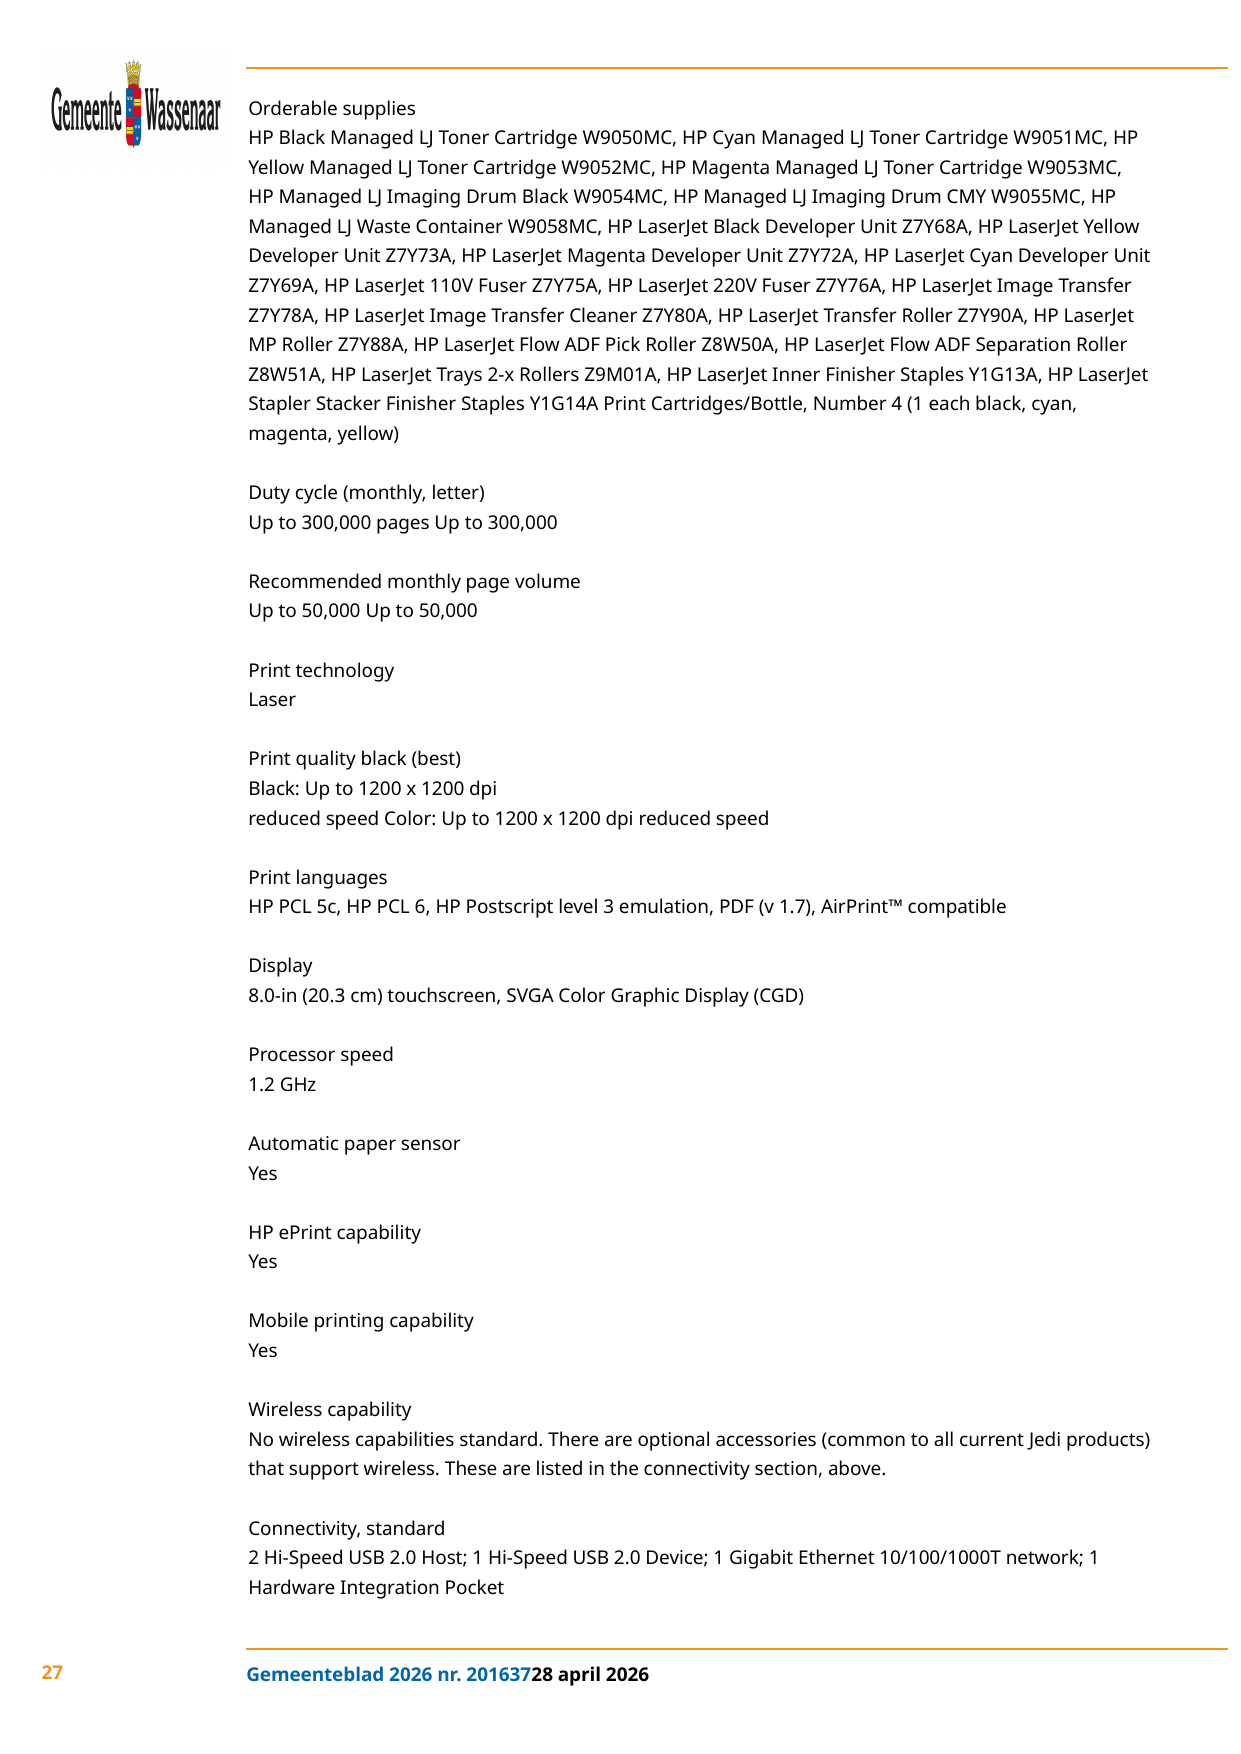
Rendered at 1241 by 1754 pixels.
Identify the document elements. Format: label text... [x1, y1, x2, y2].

text Display [248, 953, 1152, 978]
text Yes [248, 1248, 1152, 1274]
text Wireless capability [248, 1396, 1152, 1422]
text Duty cycle (monthly, letter) [248, 479, 1152, 505]
text Print languages [248, 864, 1152, 890]
text Up to 300,000 pages Up to 300,000 [248, 509, 1152, 535]
text 8.0-in (20.3 cm) touchscreen, SVGA Color Graphic Display (CGD) [248, 982, 1152, 1008]
text Laser [248, 686, 1152, 712]
text Orderable supplies [248, 95, 1152, 121]
text HP Black Managed LJ Toner Cartridge W9050MC, HP Cyan Managed LJ Toner Cartridge W9051MC, HP Yellow Managed LJ Toner Cartridge W9052MC, HP Magenta Managed LJ Toner Cartridge W9053MC, HP Managed LJ Imaging Drum Black W9054MC, HP Managed LJ Imaging Drum CMY W9055MC, HP Managed LJ Waste Container W9058MC, HP LaserJet Black Developer Unit Z7Y68A, HP LaserJet Yellow Developer Unit Z7Y73A, HP LaserJet Magenta Developer Unit Z7Y72A, HP LaserJet Cyan Developer Unit Z7Y69A, HP LaserJet 110V Fuser Z7Y75A, HP LaserJet 220V Fuser Z7Y76A, HP LaserJet Image Transfer Z7Y78A, HP LaserJet Image Transfer Cleaner Z7Y80A, HP LaserJet Transfer Roller Z7Y90A, HP LaserJet MP Roller Z7Y88A, HP LaserJet Flow ADF Pick Roller Z8W50A, HP LaserJet Flow ADF Separation Roller Z8W51A, HP LaserJet Trays 2-x Rollers Z9M01A, HP LaserJet Inner Finisher Staples Y1G13A, HP LaserJet Stapler Stacker Finisher Staples Y1G14A Print Cartridges/Bottle, Number 4 (1 each black, cyan, magenta, yellow) [248, 124, 1152, 446]
text Print technology [248, 657, 1152, 683]
text reduced speed Color: Up to 1200 x 1200 dpi reduced speed [248, 805, 1152, 831]
text 2 Hi-Speed USB 2.0 Host; 1 Hi-Speed USB 2.0 Device; 1 Gigabit Ethernet 10/100/1000T network; 1 Hardware Integration Pocket [248, 1544, 1152, 1600]
text Yes [248, 1160, 1152, 1186]
text Mobile printing capability [248, 1308, 1152, 1333]
text Up to 50,000 Up to 50,000 [248, 598, 1152, 623]
text Black: Up to 1200 x 1200 dpi [248, 775, 1152, 801]
picture [41, 47, 231, 172]
text Processor speed [248, 1041, 1152, 1067]
text Connectivity, standard [248, 1515, 1152, 1541]
text Yes [248, 1337, 1152, 1363]
text No wireless capabilities standard. There are optional accessories (common to all current Jedi products) that support wireless. These are listed in the connectivity section, above. [248, 1426, 1152, 1481]
text HP ePrint capability [248, 1219, 1152, 1245]
text 1.2 GHz [248, 1071, 1152, 1097]
text Recommended monthly page volume [248, 568, 1152, 594]
text Print quality black (best) [248, 746, 1152, 771]
text Automatic paper sensor [248, 1130, 1152, 1156]
text HP PCL 5c, HP PCL 6, HP Postscript level 3 emulation, PDF (v 1.7), AirPrint™ compatible [248, 893, 1152, 919]
